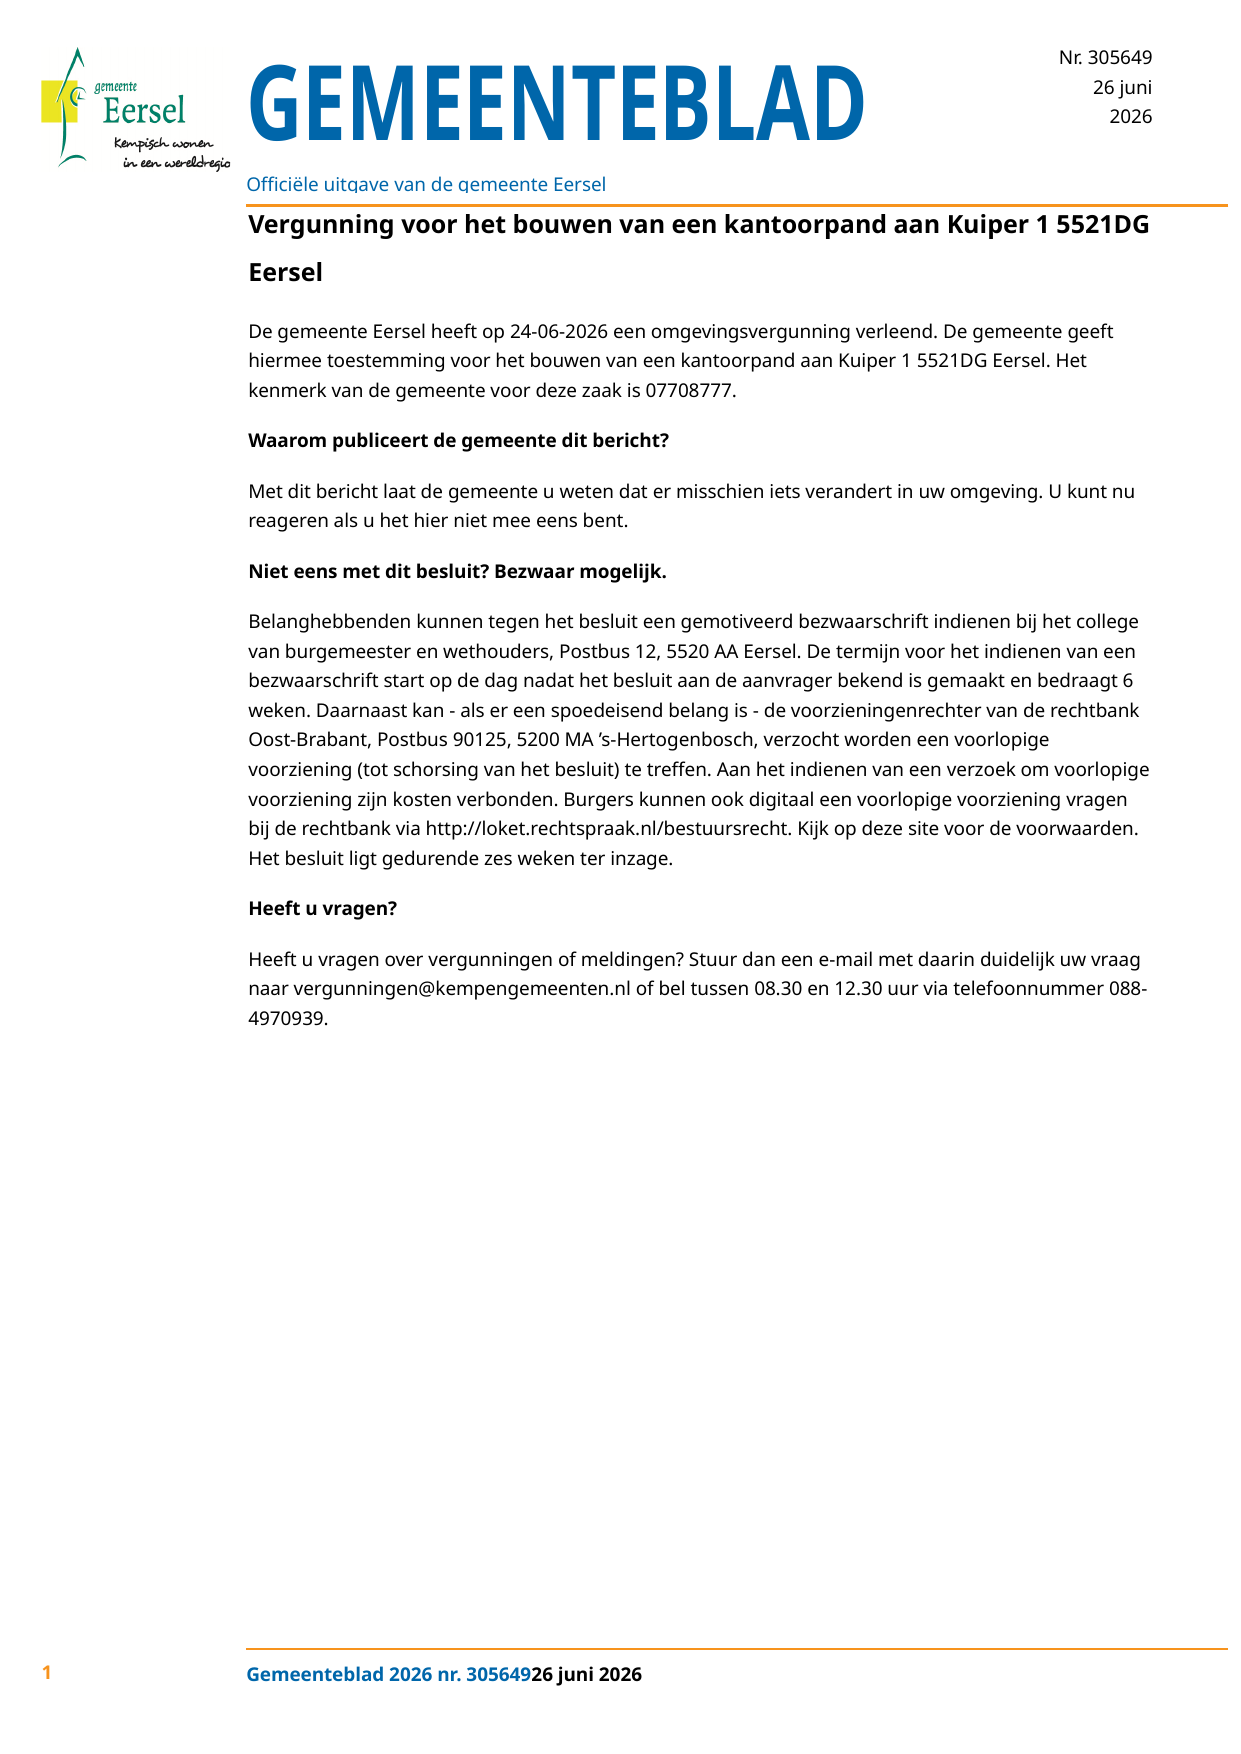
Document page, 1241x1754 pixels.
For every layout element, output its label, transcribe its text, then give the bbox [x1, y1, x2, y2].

picture [41, 47, 231, 172]
text De gemeente Eersel heeft op 24-06-2026 een omgevingsvergunning verleend. De gemeente geeft hiermee toestemming voor het bouwen van een kantoorpand aan Kuiper 1 5521DG Eersel. Het kenmerk van de gemeente voor deze zaak is 07708777. [248, 318, 1152, 403]
text Met dit bericht laat de gemeente u weten dat er misschien iets verandert in uw omgeving. U kunt nu reageren als u het hier niet mee eens bent. [248, 478, 1152, 533]
text Belanghebbenden kunnen tegen het besluit een gemotiveerd bezwaarschrift indienen bij het college van burgemeester en wethouders, Postbus 12, 5520 AA Eersel. De termijn voor het indienen van een bezwaarschrift start op de dag nadat het besluit aan de aanvrager bekend is gemaakt en bedraagt 6 weken. Daarnaast kan - als er een spoedeisend belang is - de voorzieningenrechter van de rechtbank Oost-Brabant, Postbus 90125, 5200 MA ’s-Hertogenbosch, verzocht worden een voorlopige voorziening (tot schorsing van het besluit) te treffen. Aan het indienen van een verzoek om voorlopige voorziening zijn kosten verbonden. Burgers kunnen ook digitaal een voorlopige voorziening vragen bij de rechtbank via http://loket.rechtspraak.nl/bestuursrecht. Kijk op deze site voor de voorwaarden. Het besluit ligt gedurende zes weken ter inzage. [248, 608, 1152, 871]
text Heeft u vragen over vergunningen of meldingen? Stuur dan een e-mail met daarin duidelijk uw vraag naar vergunningen@kempengemeenten.nl of bel tussen 08.30 en 12.30 uur via telefoonnummer 088-4970939. [248, 946, 1152, 1031]
text Vergunning voor het bouwen van een kantoorpand aan Kuiper 1 5521DG Eersel [248, 207, 1152, 288]
text Niet eens met dit besluit? Bezwaar mogelijk. [248, 558, 1152, 584]
text Heeft u vragen? [248, 895, 1152, 921]
text Waarom publiceert de gemeente dit bericht? [248, 427, 1152, 453]
